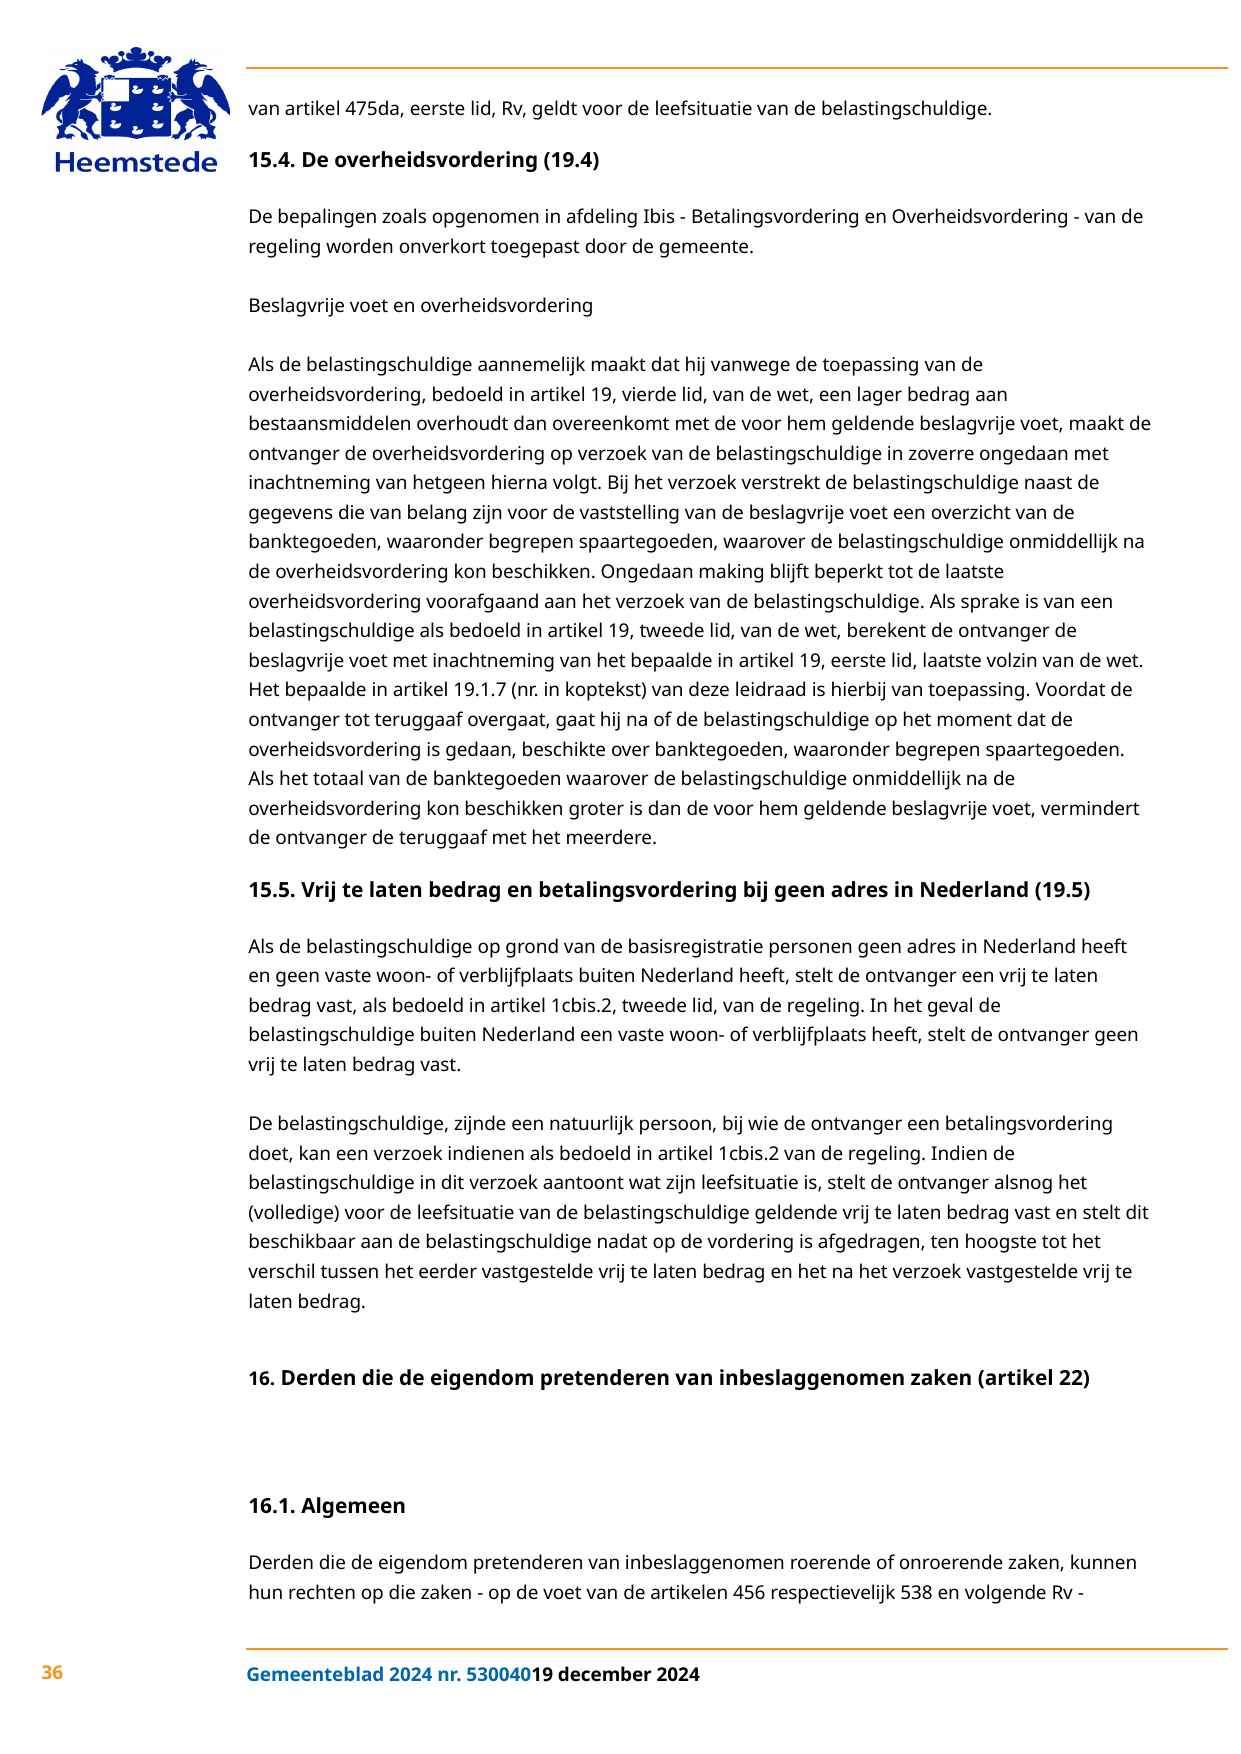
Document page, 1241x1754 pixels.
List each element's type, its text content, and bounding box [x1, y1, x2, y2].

text van artikel 475da, eerste lid, Rv, geldt voor de leefsituatie van de belastingschuldige. [248, 95, 1152, 121]
text Als de belastingschuldige op grond van de basisregistratie personen geen adres in Nederland heeft en geen vaste woon- of verblijfplaats buiten Nederland heeft, stelt de ontvanger een vrij te laten bedrag vast, als bedoeld in artikel 1cbis.2, tweede lid, van de regeling. In het geval de belastingschuldige buiten Nederland een vaste woon- of verblijfplaats heeft, stelt de ontvanger geen vrij te laten bedrag vast. [248, 933, 1152, 1077]
text Beslagvrije voet en overheidsvordering [248, 292, 1152, 318]
text 15.5. Vrij te laten bedrag en betalingsvordering bij geen adres in Nederland (19.5) [248, 875, 1152, 903]
picture [41, 47, 231, 172]
text 15.4. De overheidsvordering (19.4) [248, 145, 1152, 174]
text De bepalingen zoals opgenomen in afdeling Ibis - Betalingsvordering en Overheidsvordering - van de regeling worden onverkort toegepast door de gemeente. [248, 203, 1152, 258]
text De belastingschuldige, zijnde een natuurlijk persoon, bij wie de ontvanger een betalingsvordering doet, kan een verzoek indienen als bedoeld in artikel 1cbis.2 van de regeling. Indien de belastingschuldige in dit verzoek aantoont wat zijn leefsituatie is, stelt de ontvanger alsnog het (volledige) voor de leefsituatie van de belastingschuldige geldende vrij te laten bedrag vast en stelt dit beschikbaar aan de belastingschuldige nadat op de vordering is afgedragen, ten hoogste tot het verschil tussen het eerder vastgestelde vrij te laten bedrag en het na het verzoek vastgestelde vrij te laten bedrag. [248, 1110, 1152, 1314]
text 16.1. Algemeen [248, 1491, 1152, 1520]
text Als de belastingschuldige aannemelijk maakt dat hij vanwege de toepassing van de overheidsvordering, bedoeld in artikel 19, vierde lid, van de wet, een lager bedrag aan bestaansmiddelen overhoudt dan overeenkomt met de voor hem geldende beslagvrije voet, maakt de ontvanger de overheidsvordering op verzoek van de belastingschuldige in zoverre ongedaan met inachtneming van hetgeen hierna volgt. Bij het verzoek verstrekt de belastingschuldige naast de gegevens die van belang zijn voor de vaststelling van de beslagvrije voet een overzicht van de banktegoeden, waaronder begrepen spaartegoeden, waarover de belastingschuldige onmiddellijk na de overheidsvordering kon beschikken. Ongedaan making blijft beperkt tot de laatste overheidsvordering voorafgaand aan het verzoek van de belastingschuldige. Als sprake is van een belastingschuldige als bedoeld in artikel 19, tweede lid, van de wet, berekent de ontvanger de beslagvrije voet met inachtneming van het bepaalde in artikel 19, eerste lid, laatste volzin van de wet. Het bepaalde in artikel 19.1.7 (nr. in koptekst) van deze leidraad is hierbij van toepassing. Voordat de ontvanger tot teruggaaf overgaat, gaat hij na of de belastingschuldige op het moment dat de overheidsvordering is gedaan, beschikte over banktegoeden, waaronder begrepen spaartegoeden. Als het totaal van de banktegoeden waarover de belastingschuldige onmiddellijk na de overheidsvordering kon beschikken groter is dan de voor hem geldende beslagvrije voet, vermindert de ontvanger de teruggaaf met het meerdere. [248, 351, 1152, 850]
text Derden die de eigendom pretenderen van inbeslaggenomen roerende of onroerende zaken, kunnen hun rechten op die zaken - op de voet van de artikelen 456 respectievelijk 538 en volgende Rv [248, 1549, 1152, 1604]
text 16. Derden die de eigendom pretenderen van inbeslaggenomen zaken (artikel 22) [248, 1363, 1152, 1392]
